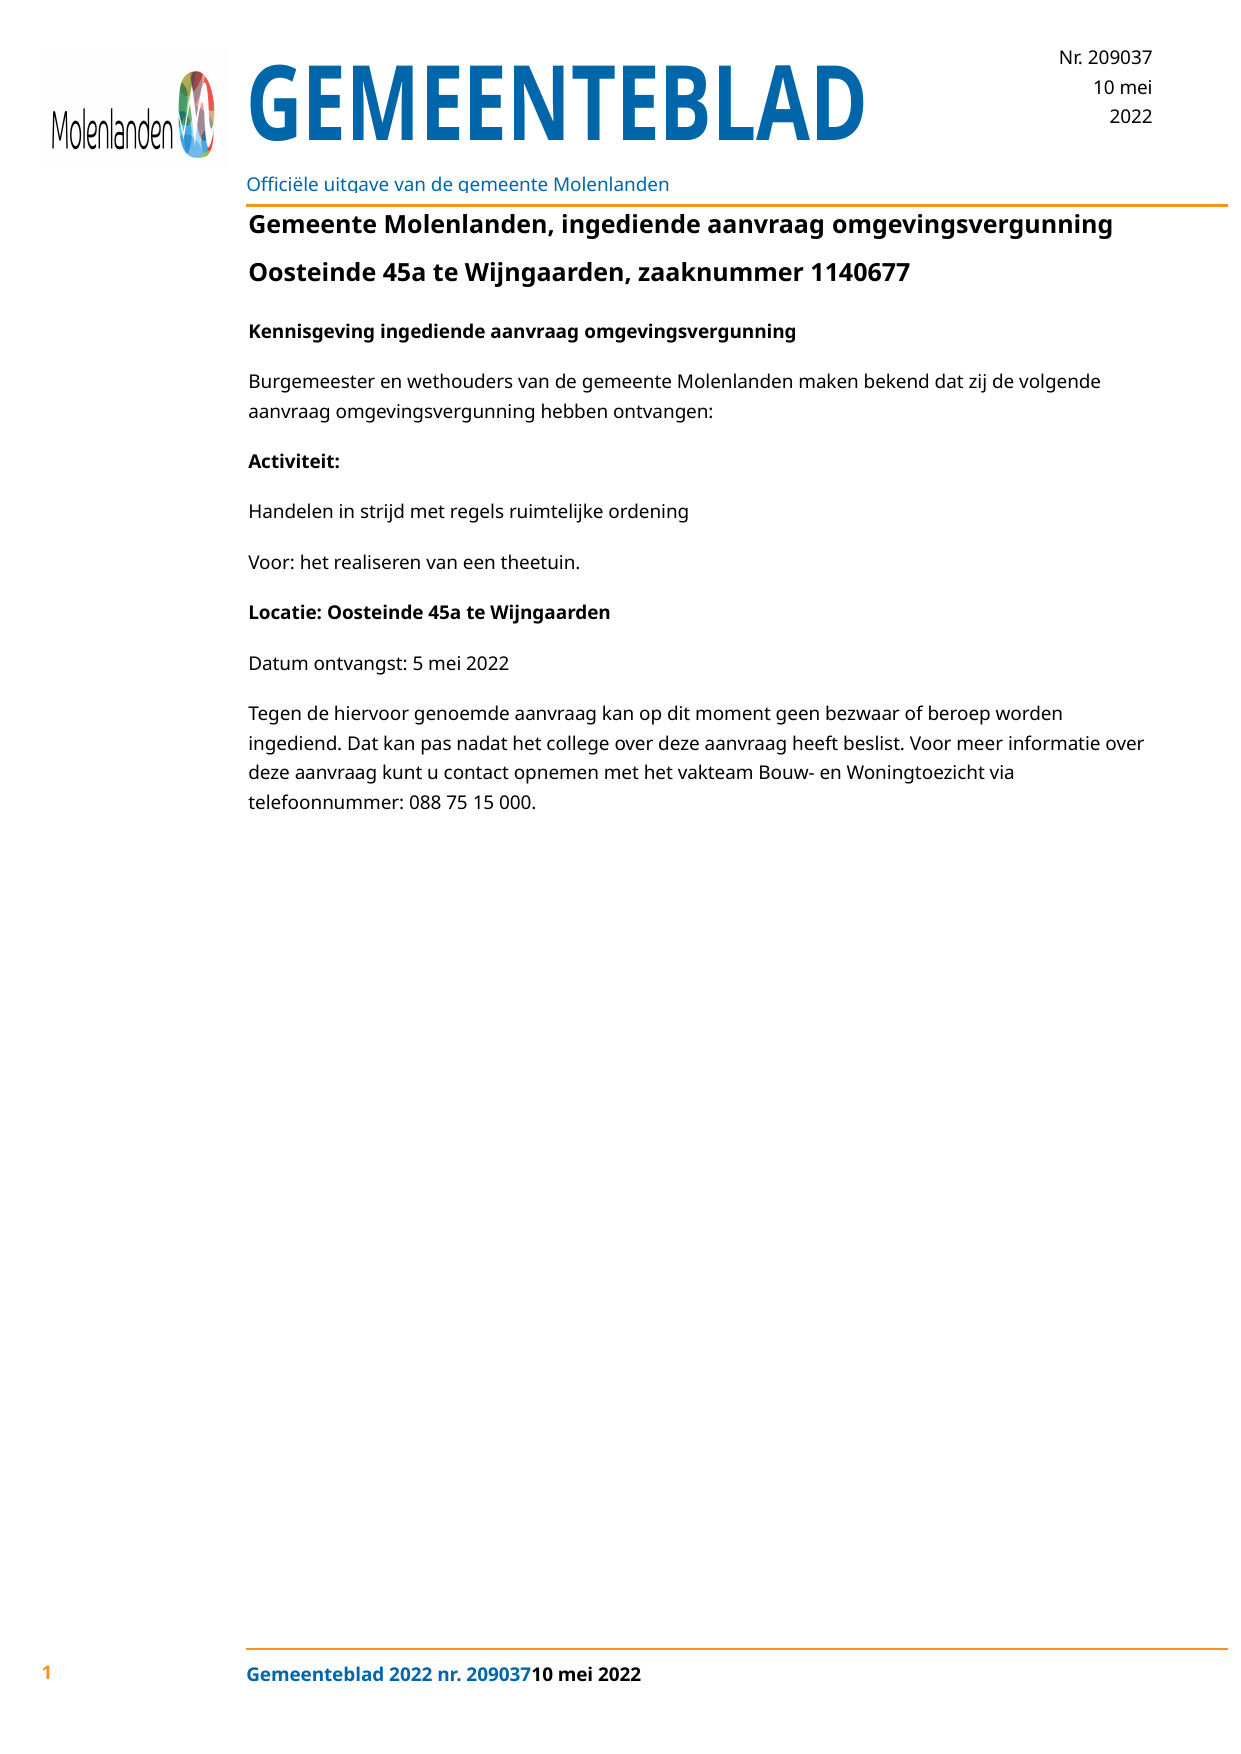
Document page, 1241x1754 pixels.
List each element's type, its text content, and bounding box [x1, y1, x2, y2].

picture [41, 47, 231, 172]
text Activiteit: [248, 448, 1152, 474]
text Tegen de hiervoor genoemde aanvraag kan op dit moment geen bezwaar of beroep worden ingediend. Dat kan pas nadat het college over deze aanvraag heeft beslist. Voor meer informatie over deze aanvraag kunt u contact opnemen met het vakteam Bouw- en Woningtoezicht via telefoonnummer: 088 75 15 000. [248, 700, 1152, 815]
text Voor: het realiseren van een theetuin. [248, 549, 1152, 575]
text Gemeente Molenlanden, ingediende aanvraag omgevingsvergunning Oosteinde 45a te Wijngaarden, zaaknummer 1140677 [248, 207, 1152, 288]
text Burgemeester en wethouders van de gemeente Molenlanden maken bekend dat zij de volgende aanvraag omgevingsvergunning hebben ontvangen: [248, 368, 1152, 424]
text Handelen in strijd met regels ruimtelijke ordening [248, 499, 1152, 524]
text Locatie: Oosteinde 45a te Wijngaarden [248, 599, 1152, 625]
text Kennisgeving ingediende aanvraag omgevingsvergunning [248, 318, 1152, 344]
text Datum ontvangst: 5 mei 2022 [248, 650, 1152, 676]
